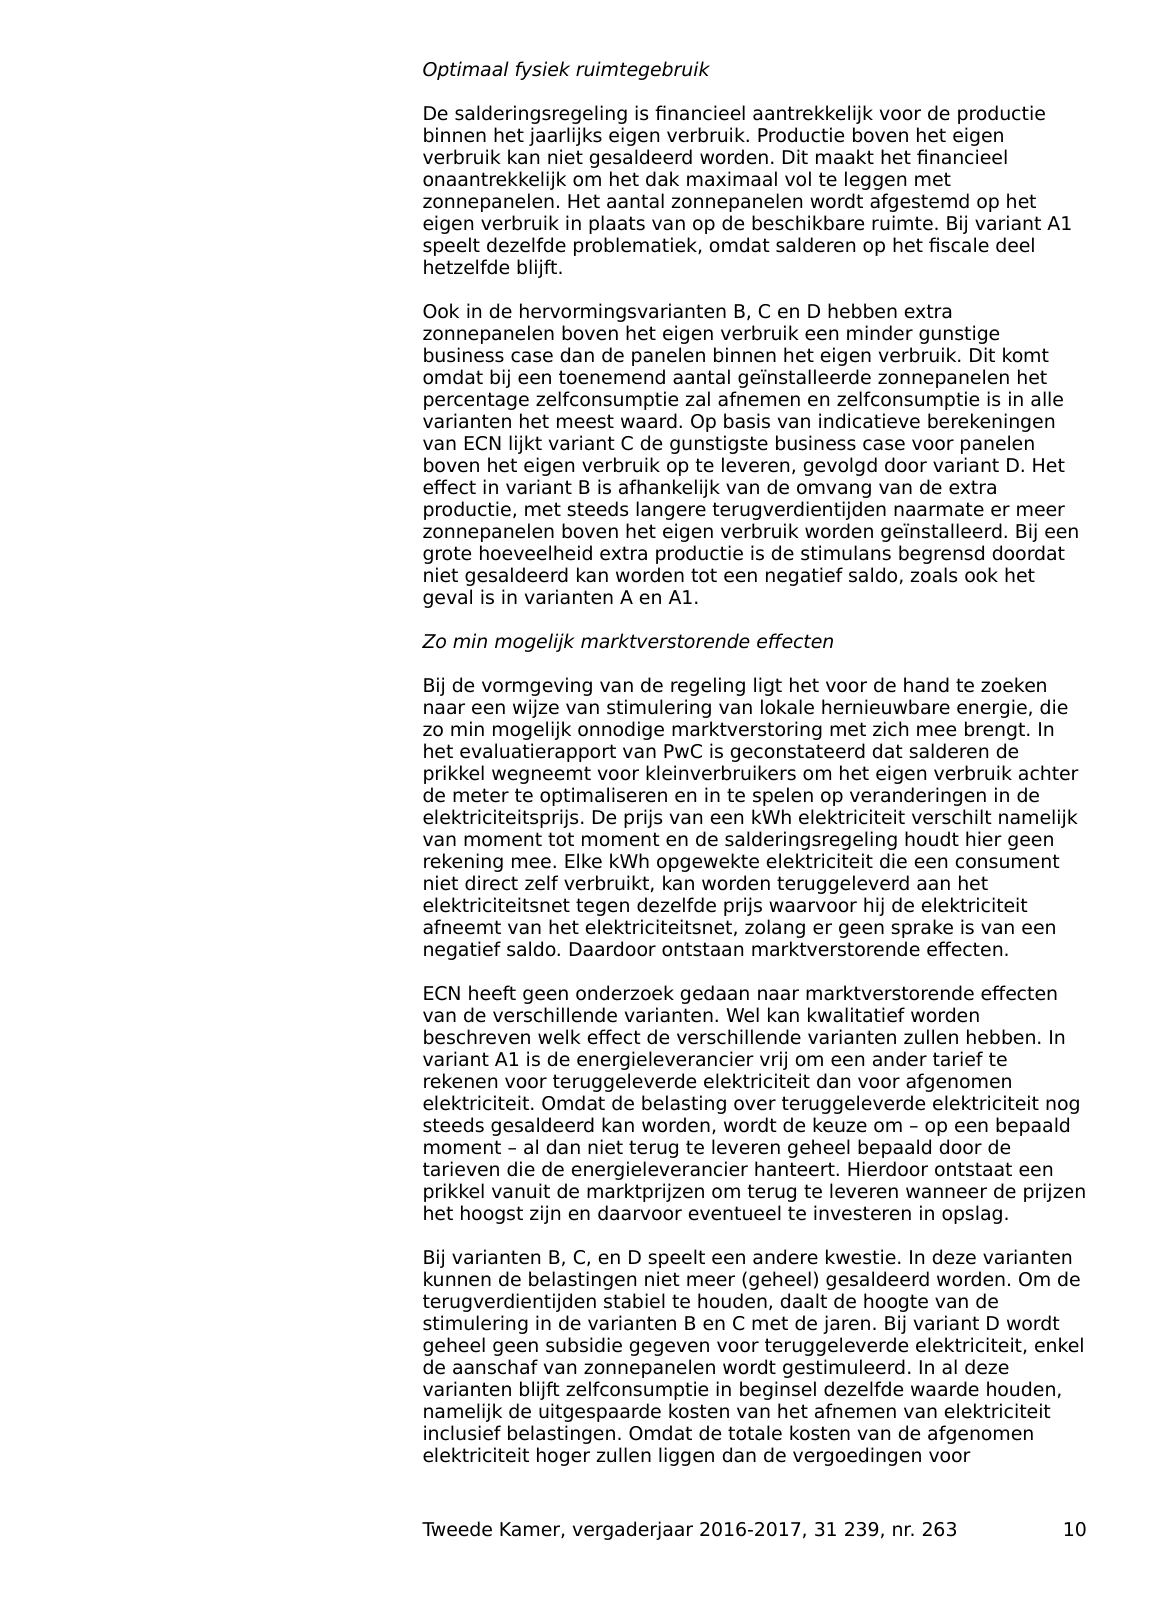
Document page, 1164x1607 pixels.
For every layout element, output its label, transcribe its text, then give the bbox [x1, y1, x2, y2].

text De salderingsregeling is financieel aantrekkelijk voor de productie binnen het jaarlijks eigen verbruik. Productie boven het eigen verbruik kan niet gesaldeerd worden. Dit maakt het financieel onaantrekkelijk om het dak maximaal vol te leggen met zonnepanelen. Het aantal zonnepanelen wordt afgestemd op het eigen verbruik in plaats van op de beschikbare ruimte. Bij variant A1 speelt dezelfde problematiek, omdat salderen op het fiscale deel hetzelfde blijft. [422, 103, 1087, 279]
subtitle Optimaal fysiek ruimtegebruik [422, 59, 1087, 81]
text Bij varianten B, C, en D speelt een andere kwestie. In deze varianten kunnen de belastingen niet meer (geheel) gesaldeerd worden. Om de terugverdientijden stabiel te houden, daalt de hoogte van de stimulering in de varianten B en C met de jaren. Bij variant D wordt geheel geen subsidie gegeven voor teruggeleverde elektriciteit, enkel de aanschaf van zonnepanelen wordt gestimuleerd. In al deze varianten blijft zelfconsumptie in beginsel dezelfde waarde houden, namelijk de uitgespaarde kosten van het afnemen van elektriciteit inclusief belastingen. Omdat de totale kosten van de afgenomen elektriciteit hoger zullen liggen dan de vergoedingen voor [422, 1247, 1087, 1467]
text Bij de vormgeving van de regeling ligt het voor de hand te zoeken naar een wijze van stimulering van lokale hernieuwbare energie, die zo min mogelijk onnodige marktverstoring met zich mee brengt. In het evaluatierapport van PwC is geconstateerd dat salderen de prikkel wegneemt voor kleinverbruikers om het eigen verbruik achter de meter te optimaliseren en in te spelen op veranderingen in de elektriciteitsprijs. De prijs van een kWh elektriciteit verschilt namelijk van moment tot moment en de salderingsregeling houdt hier geen rekening mee. Elke kWh opgewekte elektriciteit die een consument niet direct zelf verbruikt, kan worden teruggeleverd aan het elektriciteitsnet tegen dezelfde prijs waarvoor hij de elektriciteit afneemt van het elektriciteitsnet, zolang er geen sprake is van een negatief saldo. Daardoor ontstaan marktverstorende effecten. [422, 675, 1087, 961]
text Ook in de hervormingsvarianten B, C en D hebben extra zonnepanelen boven het eigen verbruik een minder gunstige business case dan de panelen binnen het eigen verbruik. Dit komt omdat bij een toenemend aantal geïnstalleerde zonnepanelen het percentage zelfconsumptie zal afnemen en zelfconsumptie is in alle varianten het meest waard. Op basis van indicatieve berekeningen van ECN lijkt variant C de gunstigste business case voor panelen boven het eigen verbruik op te leveren, gevolgd door variant D. Het effect in variant B is afhankelijk van de omvang van de extra productie, met steeds langere terugverdientijden naarmate er meer zonnepanelen boven het eigen verbruik worden geïnstalleerd. Bij een grote hoeveelheid extra productie is de stimulans begrensd doordat niet gesaldeerd kan worden tot een negatief saldo, zoals ook het geval is in varianten A en A1. [422, 301, 1087, 609]
subtitle Zo min mogelijk marktverstorende effecten [422, 631, 1087, 653]
text ECN heeft geen onderzoek gedaan naar marktverstorende effecten van de verschillende varianten. Wel kan kwalitatief worden beschreven welk effect de verschillende varianten zullen hebben. In variant A1 is de energieleverancier vrij om een ander tarief te rekenen voor teruggeleverde elektriciteit dan voor afgenomen elektriciteit. Omdat de belasting over teruggeleverde elektriciteit nog steeds gesaldeerd kan worden, wordt de keuze om – op een bepaald moment – al dan niet terug te leveren geheel bepaald door de tarieven die de energieleverancier hanteert. Hierdoor ontstaat een prikkel vanuit de marktprijzen om terug te leveren wanneer de prijzen het hoogst zijn en daarvoor eventueel te investeren in opslag. [422, 983, 1087, 1225]
